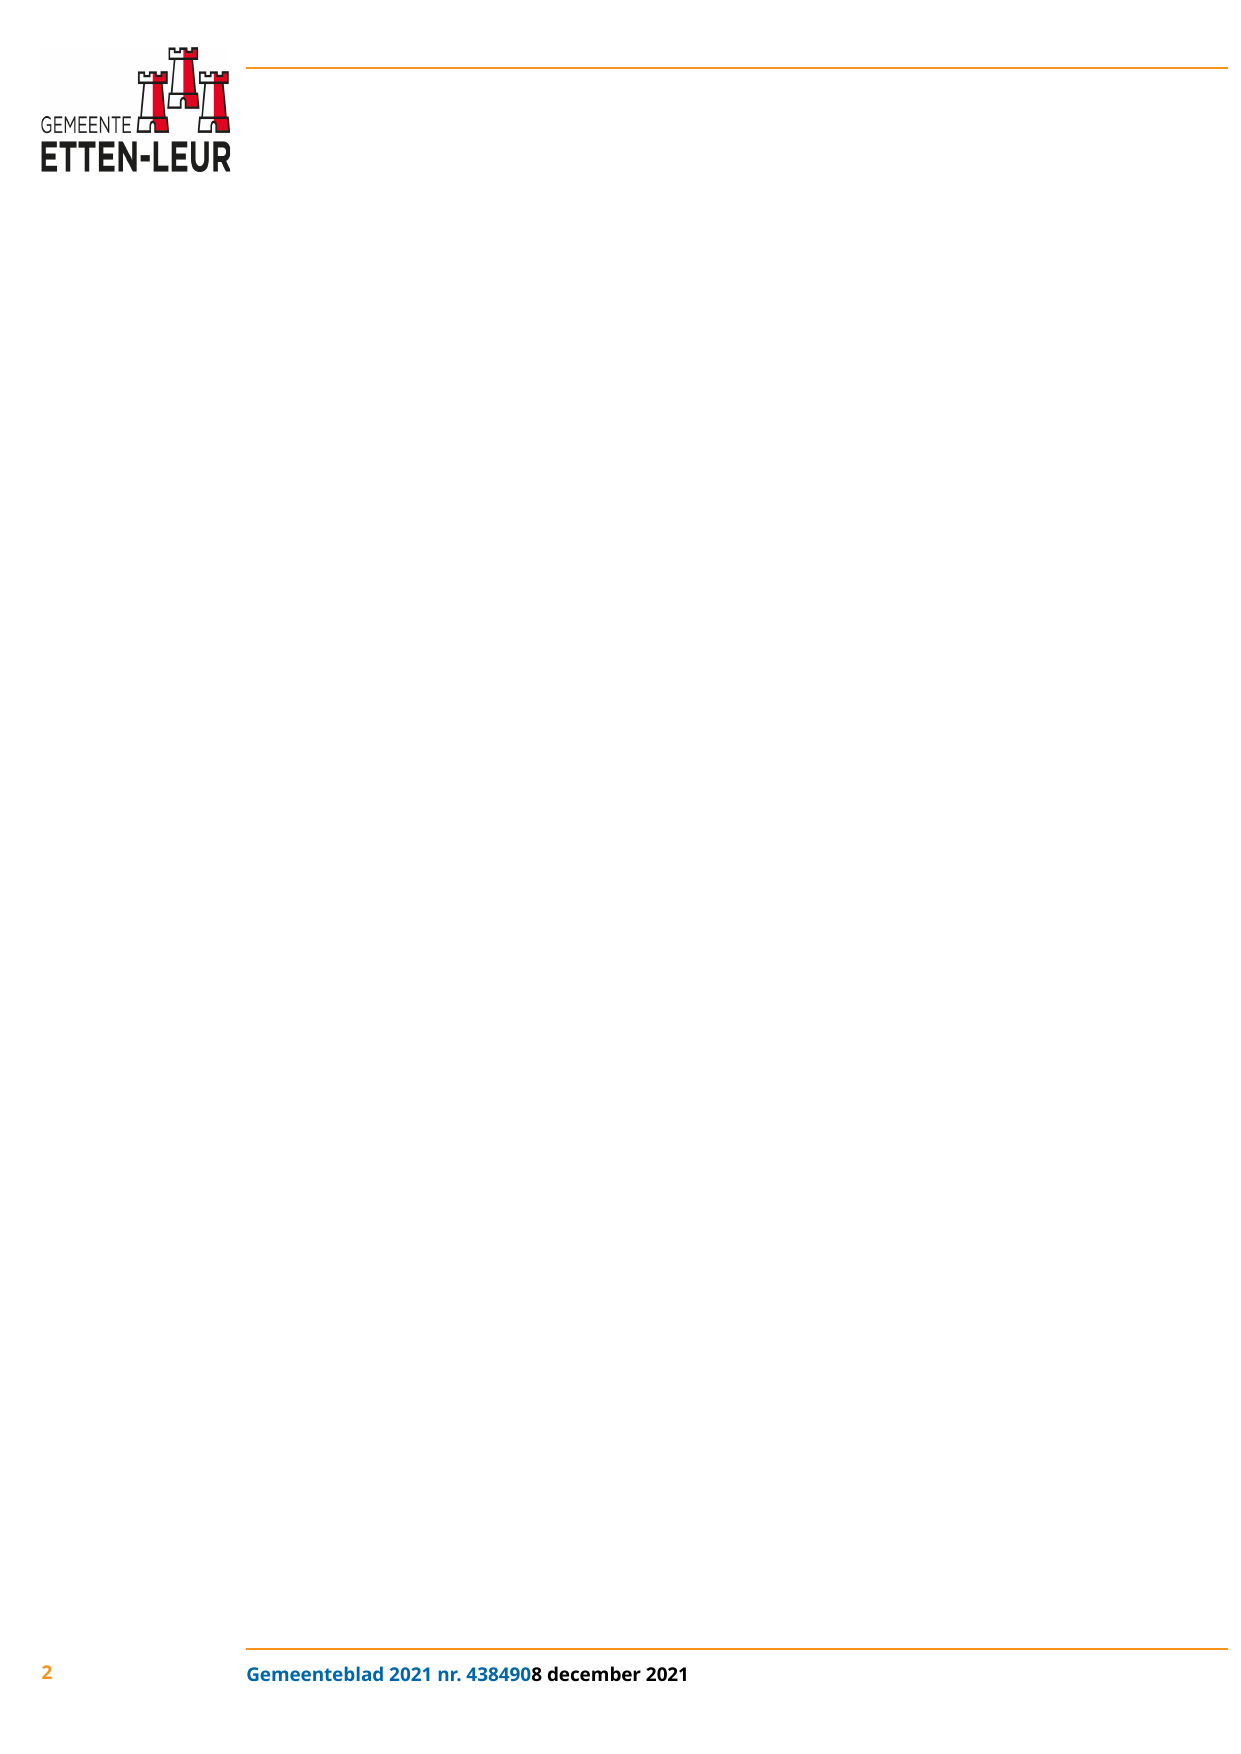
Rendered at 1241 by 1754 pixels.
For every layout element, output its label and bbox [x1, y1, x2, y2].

picture [41, 47, 231, 172]
